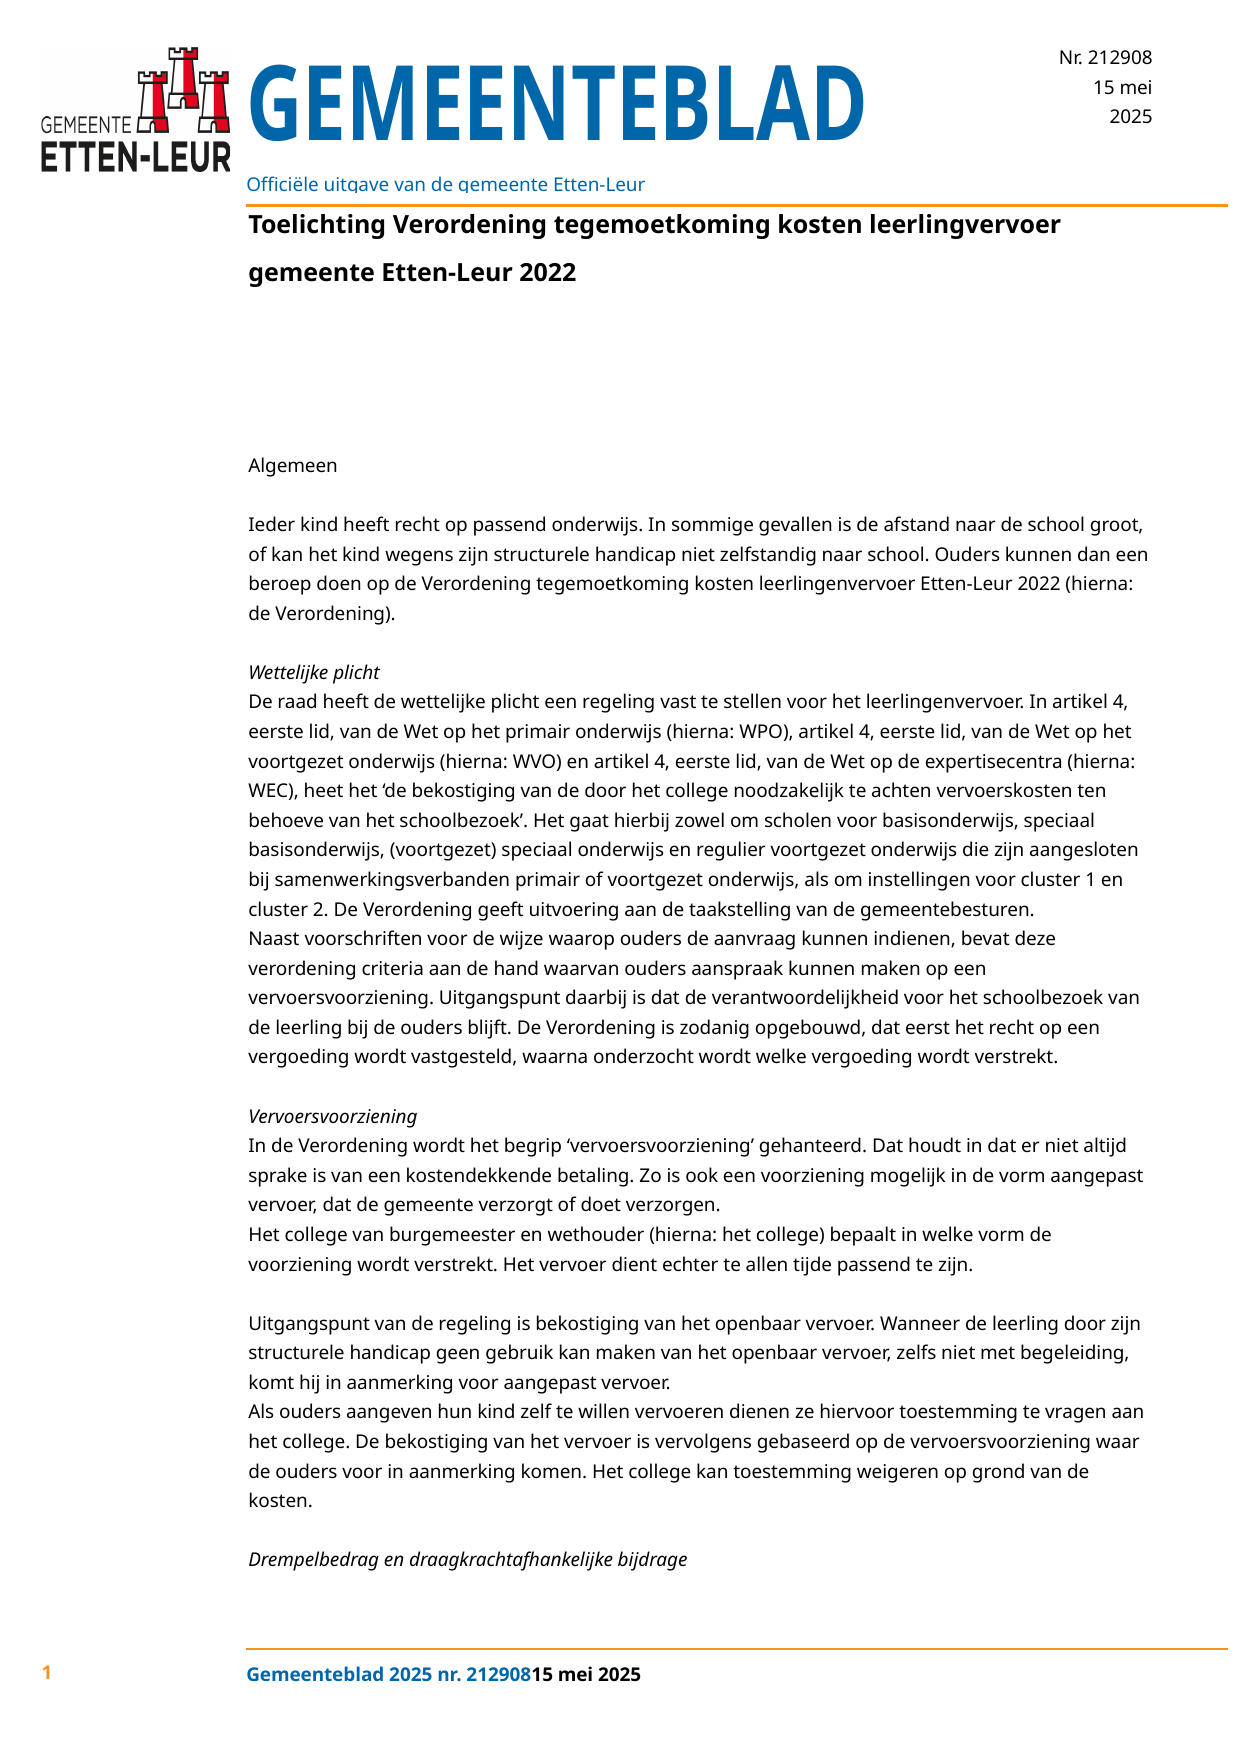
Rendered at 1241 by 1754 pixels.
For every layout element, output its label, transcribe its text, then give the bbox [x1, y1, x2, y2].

text In de Verordening wordt het begrip ‘vervoersvoorziening’ gehanteerd. Dat houdt in dat er niet altijd sprake is van een kostendekkende betaling. Zo is ook een voorziening mogelijk in de vorm aangepast vervoer, dat de gemeente verzorgt of doet verzorgen. [248, 1132, 1152, 1217]
text Ieder kind heeft recht op passend onderwijs. In sommige gevallen is de afstand naar de school groot, of kan het kind wegens zijn structurele handicap niet zelfstandig naar school. Ouders kunnen dan een beroep doen op de Verordening tegemoetkoming kosten leerlingenvervoer Etten-Leur 2022 (hierna: de Verordening). [248, 511, 1152, 626]
text Drempelbedrag en draagkrachtafhankelijke bijdrage [248, 1547, 1152, 1572]
text Uitgangspunt van de regeling is bekostiging van het openbaar vervoer. Wanneer de leerling door zijn structurele handicap geen gebruik kan maken van het openbaar vervoer, zelfs niet met begeleiding, komt hij in aanmerking voor aangepast vervoer. [248, 1310, 1152, 1395]
text Het college van burgemeester en wethouder (hierna: het college) bepaalt in welke vorm de voorziening wordt verstrekt. Het vervoer dient echter te allen tijde passend te zijn. [248, 1221, 1152, 1277]
text Als ouders aangeven hun kind zelf te willen vervoeren dienen ze hiervoor toestemming te vragen aan het college. De bekostiging van het vervoer is vervolgens gebaseerd op de vervoersvoorziening waar de ouders voor in aanmerking komen. Het college kan toestemming weigeren op grond van de kosten. [248, 1399, 1152, 1513]
text De raad heeft de wettelijke plicht een regeling vast te stellen voor het leerlingenvervoer. In artikel 4, eerste lid, van de Wet op het primair onderwijs (hierna: WPO), artikel 4, eerste lid, van de Wet op het voortgezet onderwijs (hierna: WVO) en artikel 4, eerste lid, van de Wet op de expertisecentra (hierna: WEC), heet het ‘de bekostiging van de door het college noodzakelijk te achten vervoerskosten ten behoeve van het schoolbezoek’. Het gaat hierbij zowel om scholen voor basisonderwijs, speciaal basisonderwijs, (voortgezet) speciaal onderwijs en regulier voortgezet onderwijs die zijn aangesloten bij samenwerkingsverbanden primair of voortgezet onderwijs, als om instellingen voor cluster 1 en cluster 2. De Verordening geeft uitvoering aan de taakstelling van de gemeentebesturen. [248, 689, 1152, 922]
text Vervoersvoorziening [248, 1103, 1152, 1129]
text Toelichting Verordening tegemoetkoming kosten leerlingvervoer gemeente Etten-Leur 2022 [248, 207, 1152, 288]
picture [41, 47, 231, 172]
text Naast voorschriften voor de wijze waarop ouders de aanvraag kunnen indienen, bevat deze verordening criteria aan de hand waarvan ouders aanspraak kunnen maken op een vervoersvoorziening. Uitgangspunt daarbij is dat de verantwoordelijkheid voor het schoolbezoek van de leerling bij de ouders blijft. De Verordening is zodanig opgebouwd, dat eerst het recht op een vergoeding wordt vastgesteld, waarna onderzocht wordt welke vergoeding wordt verstrekt. [248, 925, 1152, 1069]
text Algemeen [248, 452, 1152, 478]
text Wettelijke plicht [248, 659, 1152, 685]
